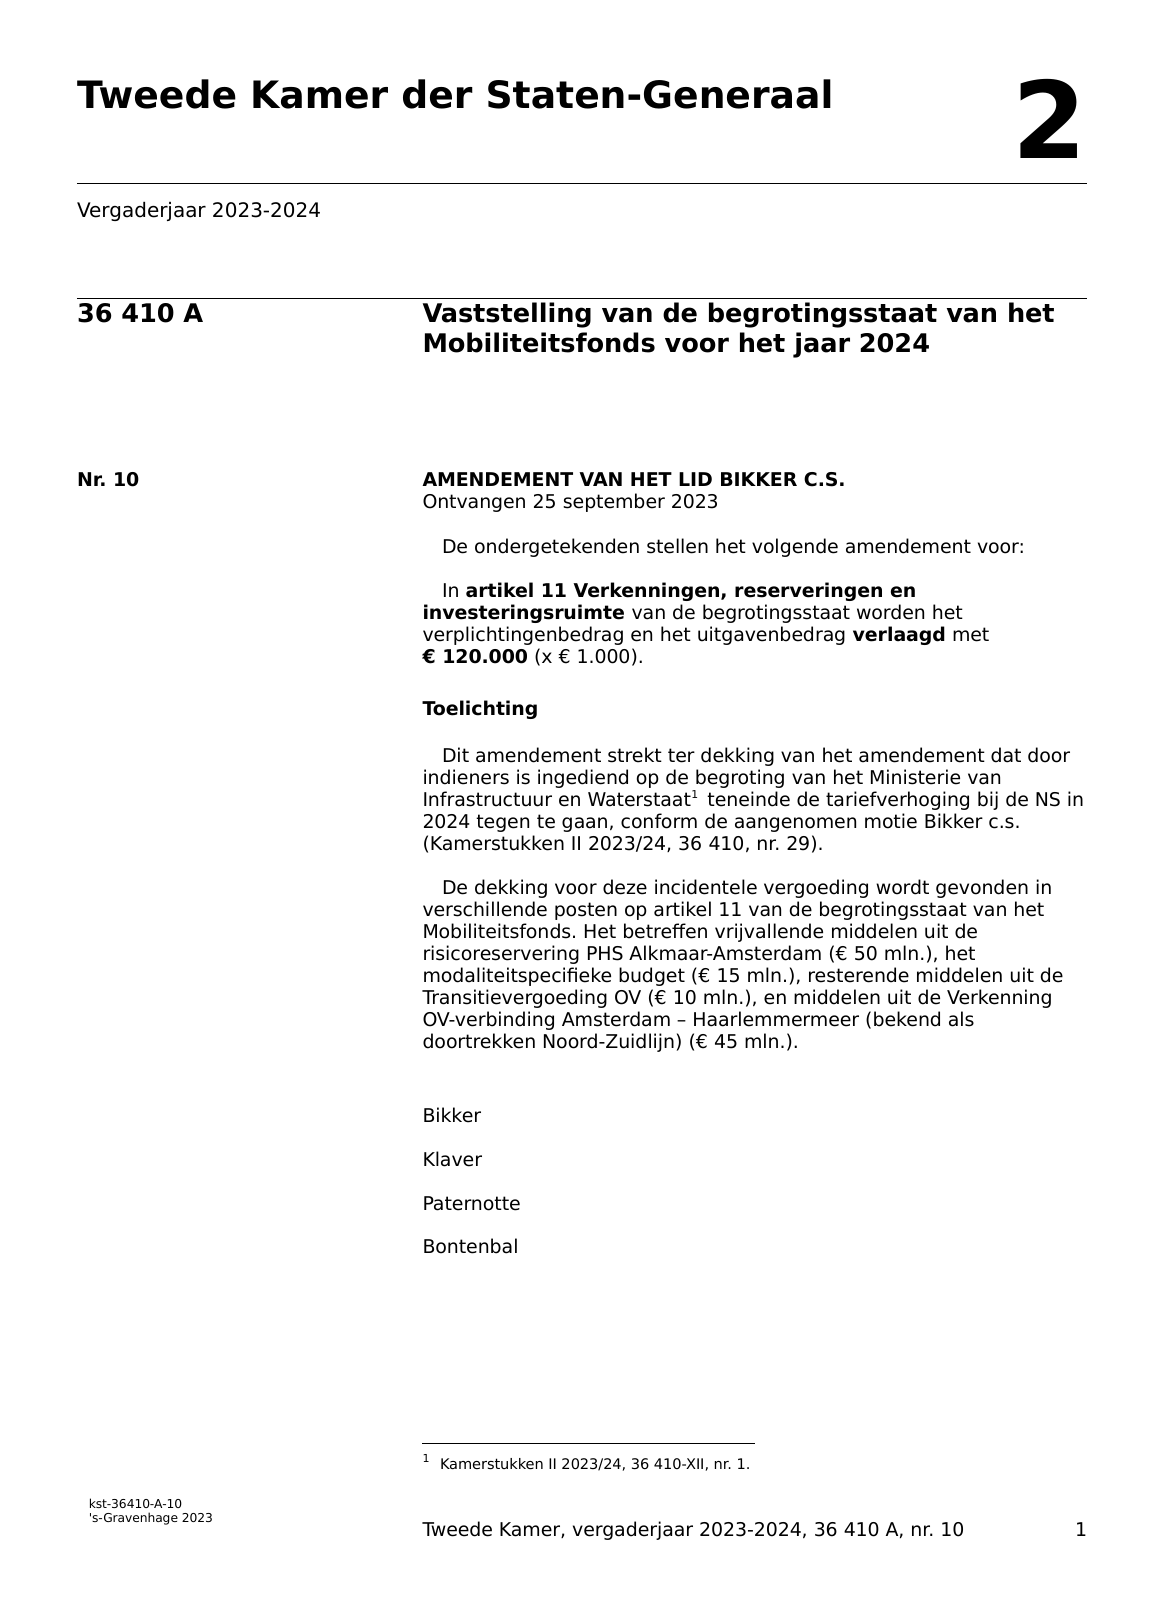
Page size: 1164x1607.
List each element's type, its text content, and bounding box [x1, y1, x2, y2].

text De ondergetekenden stellen het volgende amendement voor: [422, 536, 1087, 557]
text Kamerstukken II 2023/24, 36 410-XII, nr. 1. [422, 1452, 1087, 1474]
text Dit amendement strekt ter dekking van het amendement dat door indieners is ingediend op de begroting van het Ministerie van Infrastructuur en Waterstaat teneinde de tariefverhoging bij de NS in 2024 tegen te gaan, conform de aangenomen motie Bikker c.s. (Kamerstukken II 2023/24, 36 410, nr. 29). [422, 744, 1087, 854]
text De dekking voor deze incidentele vergoeding wordt gevonden in verschillende posten op artikel 11 van de begrotingsstaat van het Mobiliteitsfonds. Het betreffen vrijvallende middelen uit de risicoreservering PHS Alkmaar-Amsterdam (€ 50 mln.), het modaliteitspecifieke budget (€ 15 mln.), resterende middelen uit de Transitievergoeding OV (€ 10 mln.), en middelen uit de Verkenning OV-verbinding Amsterdam – Haarlemmermeer (bekend als doortrekken Noord-Zuidlijn) (€ 45 mln.). [422, 877, 1087, 1052]
table_header Tweede Kamer der Staten-Generaal [77, 59, 886, 183]
text kst-36410-A-10 [88, 1497, 323, 1511]
subtitle Nr. 10 AMENDEMENT VAN HET LID BIKKER C.S. [77, 469, 1087, 491]
text Bikker Klaver Paternotte Bontenbal [422, 1082, 1087, 1258]
text Ontvangen 25 september 2023 [422, 491, 1087, 513]
text In artikel 11 Verkenningen, reserveringen en investeringsruimte van de begrotingsstaat worden het verplichtingenbedrag en het uitgavenbedrag verlaagd met € 120.000 (x € 1.000). [422, 580, 1087, 668]
subtitle 36 410 A Vaststelling van de begrotingsstaat van het Mobiliteitsfonds voor het jaar 2024 [77, 299, 1087, 358]
table_cell Vergaderjaar 2023-2024 [77, 184, 1087, 298]
table_header 2 [886, 59, 1087, 183]
text 's-Gravenhage 2023 [88, 1511, 323, 1525]
subtitle Toelichting [422, 698, 1087, 719]
